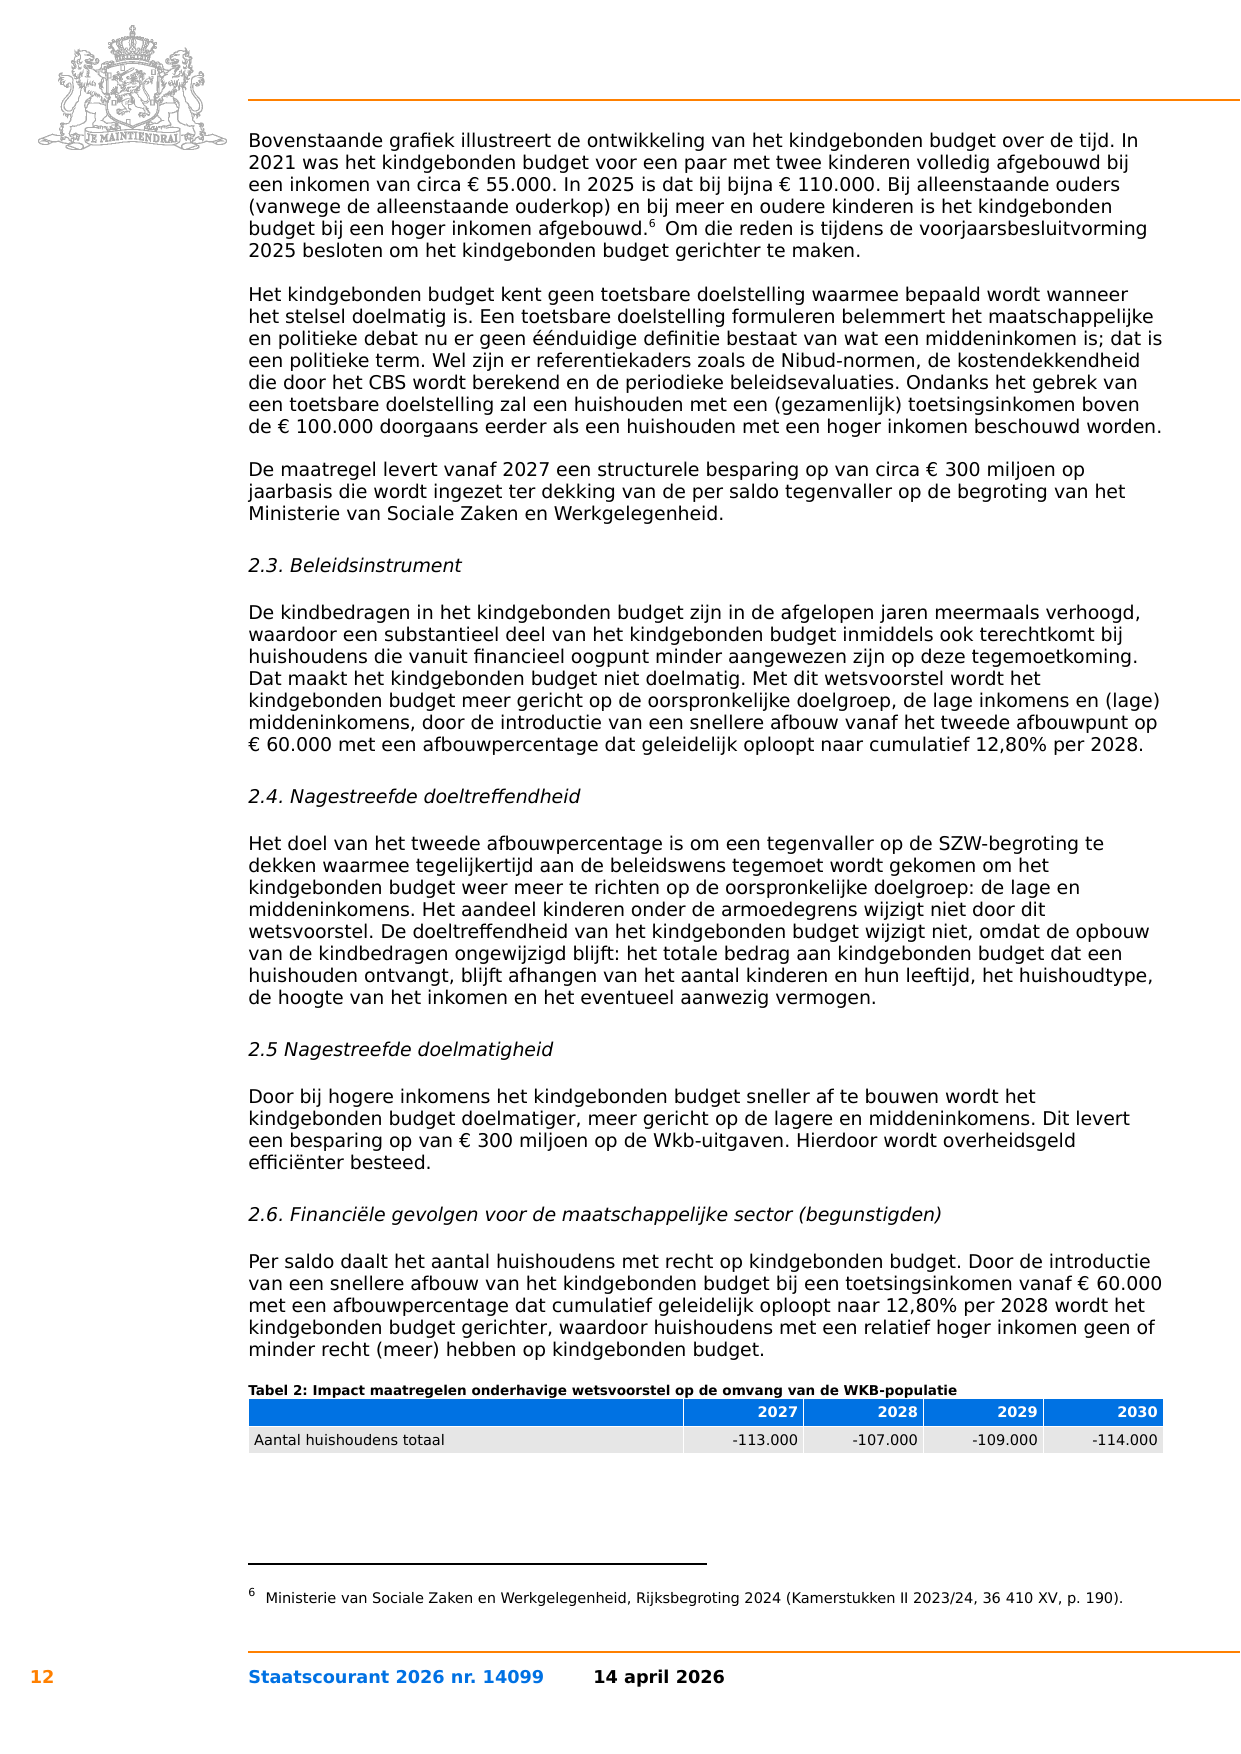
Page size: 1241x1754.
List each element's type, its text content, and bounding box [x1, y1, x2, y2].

table_cell -107.000 [804, 1427, 923, 1453]
table_cell -113.000 [684, 1427, 803, 1453]
text De kindbedragen in het kindgebonden budget zijn in de afgelopen jaren meermaals verhoogd, waardoor een substantieel deel van het kindgebonden budget inmiddels ook terechtkomt bij huishoudens die vanuit financieel oogpunt minder aangewezen zijn op deze tegemoetkoming. Dat maakt het kindgebonden budget niet doelmatig. Met dit wetsvoorstel wordt het kindgebonden budget meer gericht op de oorspronkelijke doelgroep, de lage inkomens en (lage) middeninkomens, door de introductie van een snellere afbouw vanaf het tweede afbouwpunt op € 60.000 met een afbouwpercentage dat geleidelijk oploopt naar cumulatief 12,80% per 2028. [248, 602, 1163, 756]
text Ministerie van Sociale Zaken en Werkgelegenheid, Rijksbegroting 2024 (Kamerstukken II 2023/24, 36 410 XV, p. 190). [248, 1586, 1163, 1608]
table_header Tabel 2: Impact maatregelen onderhavige wetsvoorstel op de omvang van de WKB-populatie [248, 1383, 1163, 1398]
table_cell -109.000 [924, 1427, 1043, 1453]
text Het doel van het tweede afbouwpercentage is om een tegenvaller op de SZW-begroting te dekken waarmee tegelijkertijd aan de beleidswens tegemoet wordt gekomen om het kindgebonden budget weer meer te richten op de oorspronkelijke doelgroep: de lage en middeninkomens. Het aandeel kinderen onder de armoedegrens wijzigt niet door dit wetsvoorstel. De doeltreffendheid van het kindgebonden budget wijzigt niet, omdat de opbouw van de kindbedragen ongewijzigd blijft: het totale bedrag aan kindgebonden budget dat een huishouden ontvangt, blijft afhangen van het aantal kinderen en hun leeftijd, het huishoudtype, de hoogte van het inkomen en het eventueel aanwezig vermogen. [248, 833, 1163, 1009]
subtitle 2.6. Financiële gevolgen voor de maatschappelijke sector (begunstigden) [248, 1204, 1163, 1226]
text De maatregel levert vanaf 2027 een structurele besparing op van circa € 300 miljoen op jaarbasis die wordt ingezet ter dekking van de per saldo tegenvaller op de begroting van het Ministerie van Sociale Zaken en Werkgelegenheid. [248, 459, 1163, 525]
table_cell 2027 [684, 1399, 803, 1426]
picture [38, 25, 227, 150]
subtitle 2.5 Nagestreefde doelmatigheid [248, 1039, 1163, 1061]
text Bovenstaande grafiek illustreert de ontwikkeling van het kindgebonden budget over de tijd. In 2021 was het kindgebonden budget voor een paar met twee kinderen volledig afgebouwd bij een inkomen van circa € 55.000. In 2025 is dat bij bijna € 110.000. Bij alleenstaande ouders (vanwege de alleenstaande ouderkop) en bij meer en oudere kinderen is het kindgebonden budget bij een hoger inkomen afgebouwd. Om die reden is tijdens de voorjaarsbesluitvorming 2025 besloten om het kindgebonden budget gerichter te maken. [248, 130, 1163, 262]
subtitle 2.3. Beleidsinstrument [248, 555, 1163, 577]
text Door bij hogere inkomens het kindgebonden budget sneller af te bouwen wordt het kindgebonden budget doelmatiger, meer gericht op de lagere en middeninkomens. Dit levert een besparing op van € 300 miljoen op de Wkb-uitgaven. Hierdoor wordt overheidsgeld efficiënter besteed. [248, 1086, 1163, 1174]
table_cell -114.000 [1044, 1427, 1163, 1453]
table_cell 2029 [924, 1399, 1043, 1426]
text Per saldo daalt het aantal huishoudens met recht op kindgebonden budget. Door de introductie van een snellere afbouw van het kindgebonden budget bij een toetsingsinkomen vanaf € 60.000 met een afbouwpercentage dat cumulatief geleidelijk oploopt naar 12,80% per 2028 wordt het kindgebonden budget gerichter, waardoor huishoudens met een relatief hoger inkomen geen of minder recht (meer) hebben op kindgebonden budget. [248, 1251, 1163, 1361]
table_cell [249, 1399, 683, 1426]
subtitle 2.4. Nagestreefde doeltreffendheid [248, 786, 1163, 808]
table_cell Aantal huishoudens totaal [249, 1427, 683, 1453]
text Het kindgebonden budget kent geen toetsbare doelstelling waarmee bepaald wordt wanneer het stelsel doelmatig is. Een toetsbare doelstelling formuleren belemmert het maatschappelijke en politieke debat nu er geen éénduidige definitie bestaat van wat een middeninkomen is; dat is een politieke term. Wel zijn er referentiekaders zoals de Nibud-normen, de kostendekkendheid die door het CBS wordt berekend en de periodieke beleidsevaluaties. Ondanks het gebrek van een toetsbare doelstelling zal een huishouden met een (gezamenlijk) toetsingsinkomen boven de € 100.000 doorgaans eerder als een huishouden met een hoger inkomen beschouwd worden. [248, 284, 1163, 437]
table_cell 2028 [804, 1399, 923, 1426]
table_cell 2030 [1044, 1399, 1163, 1426]
